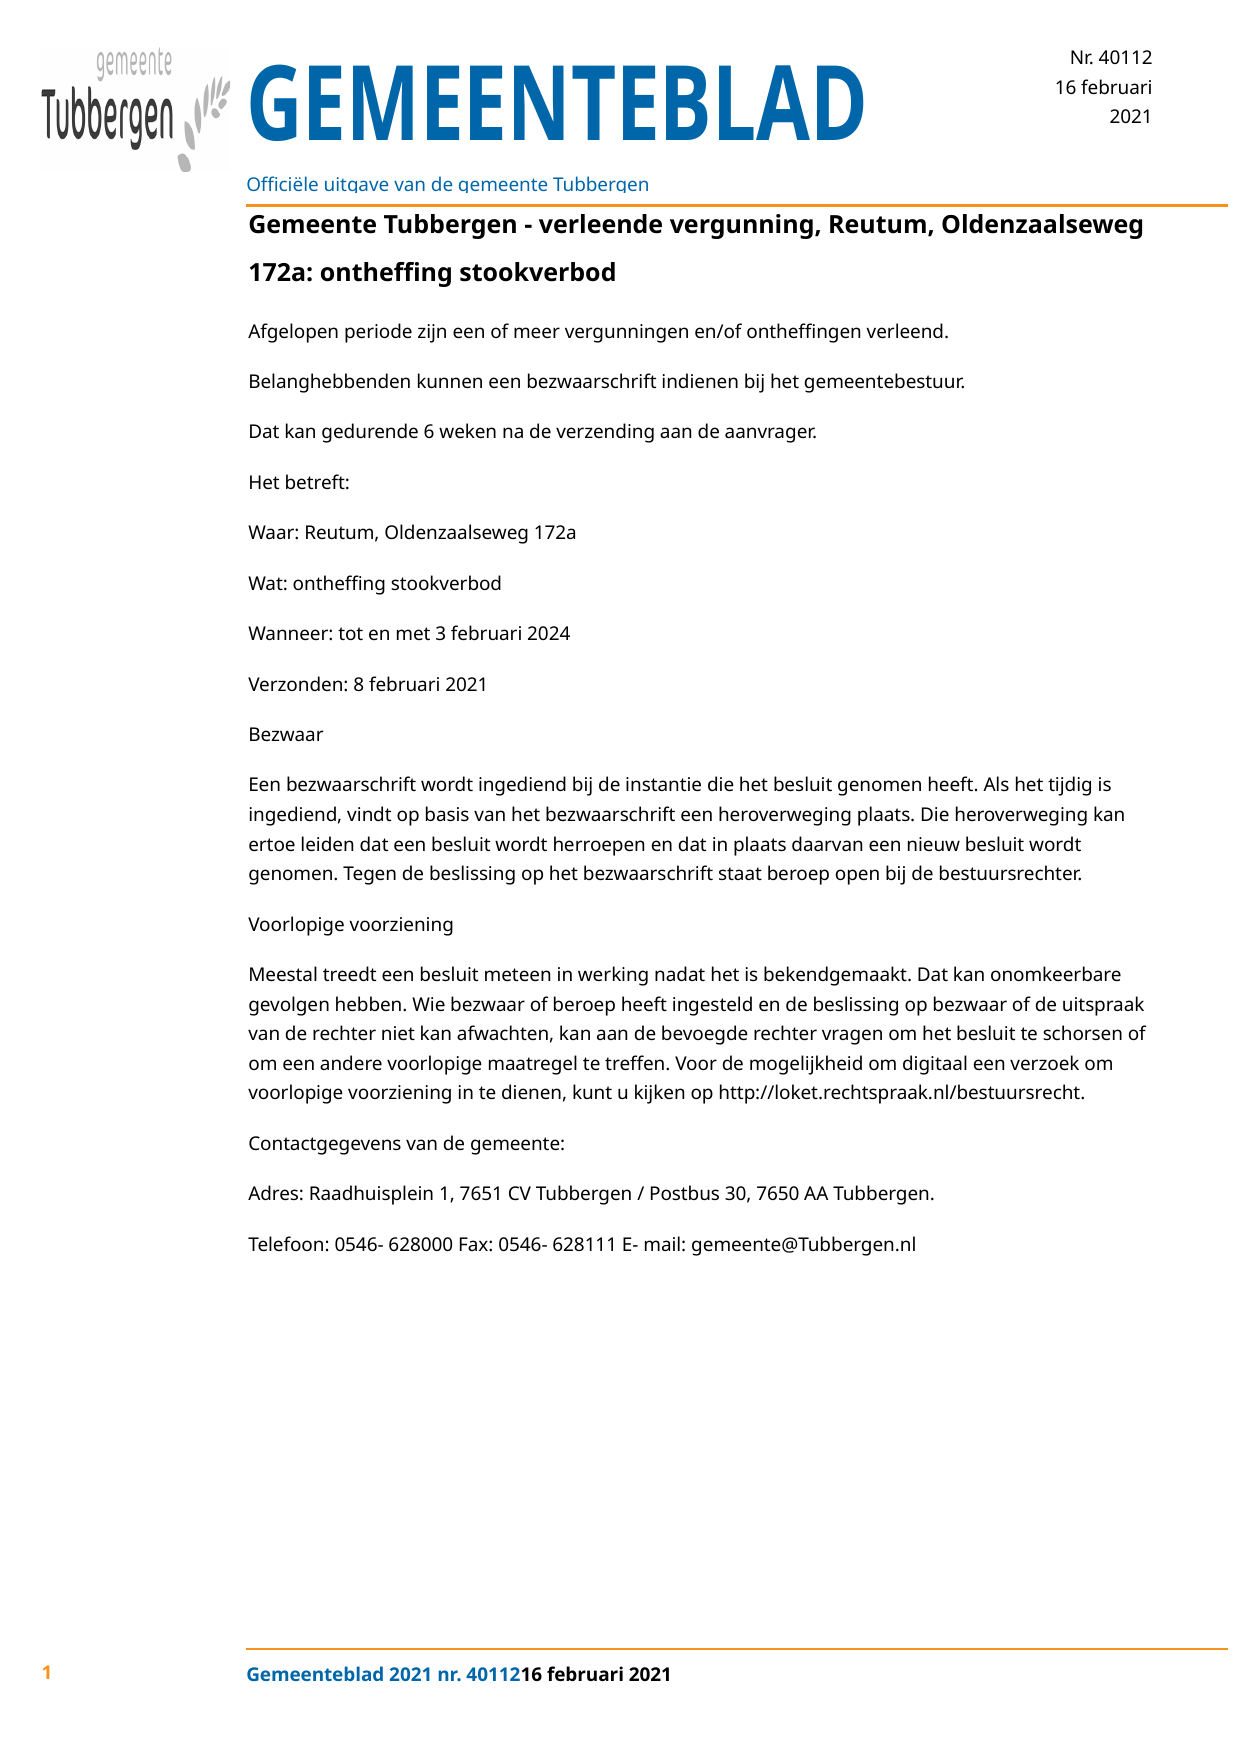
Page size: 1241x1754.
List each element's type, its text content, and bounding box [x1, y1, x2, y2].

text Wat: ontheffing stookverbod [248, 570, 1152, 596]
text Een bezwaarschrift wordt ingediend bij de instantie die het besluit genomen heeft. Als het tijdig is ingediend, vindt op basis van het bezwaarschrift een heroverweging plaats. Die heroverweging kan ertoe leiden dat een besluit wordt herroepen en dat in plaats daarvan een nieuw besluit wordt genomen. Tegen de beslissing op het bezwaarschrift staat beroep open bij de bestuursrechter. [248, 772, 1152, 886]
picture [41, 47, 231, 172]
text Het betreft: [248, 469, 1152, 495]
text Contactgegevens van de gemeente: [248, 1130, 1152, 1156]
text Wanneer: tot en met 3 februari 2024 [248, 620, 1152, 646]
text Gemeente Tubbergen - verleende vergunning, Reutum, Oldenzaalseweg 172a: ontheffing stookverbod [248, 207, 1152, 288]
text Waar: Reutum, Oldenzaalseweg 172a [248, 519, 1152, 545]
text Afgelopen periode zijn een of meer vergunningen en/of ontheffingen verleend. [248, 318, 1152, 344]
text Telefoon: 0546- 628000 Fax: 0546- 628111 E- mail: gemeente@Tubbergen.nl [248, 1231, 1152, 1257]
text Belanghebbenden kunnen een bezwaarschrift indienen bij het gemeentebestuur. [248, 368, 1152, 394]
text Meestal treedt een besluit meteen in werking nadat het is bekendgemaakt. Dat kan onomkeerbare gevolgen hebben. Wie bezwaar of beroep heeft ingesteld en de beslissing op bezwaar of de uitspraak van de rechter niet kan afwachten, kan aan de bevoegde rechter vragen om het besluit te schorsen of om een andere voorlopige maatregel te treffen. Voor de mogelijkheid om digitaal een verzoek om voorlopige voorziening in te dienen, kunt u kijken op http://loket.rechtspraak.nl/bestuursrecht. [248, 961, 1152, 1105]
text Verzonden: 8 februari 2021 [248, 671, 1152, 697]
text Bezwaar [248, 721, 1152, 747]
text Adres: Raadhuisplein 1, 7651 CV Tubbergen / Postbus 30, 7650 AA Tubbergen. [248, 1180, 1152, 1206]
text Voorlopige voorziening [248, 911, 1152, 937]
text Dat kan gedurende 6 weken na de verzending aan de aanvrager. [248, 419, 1152, 444]
